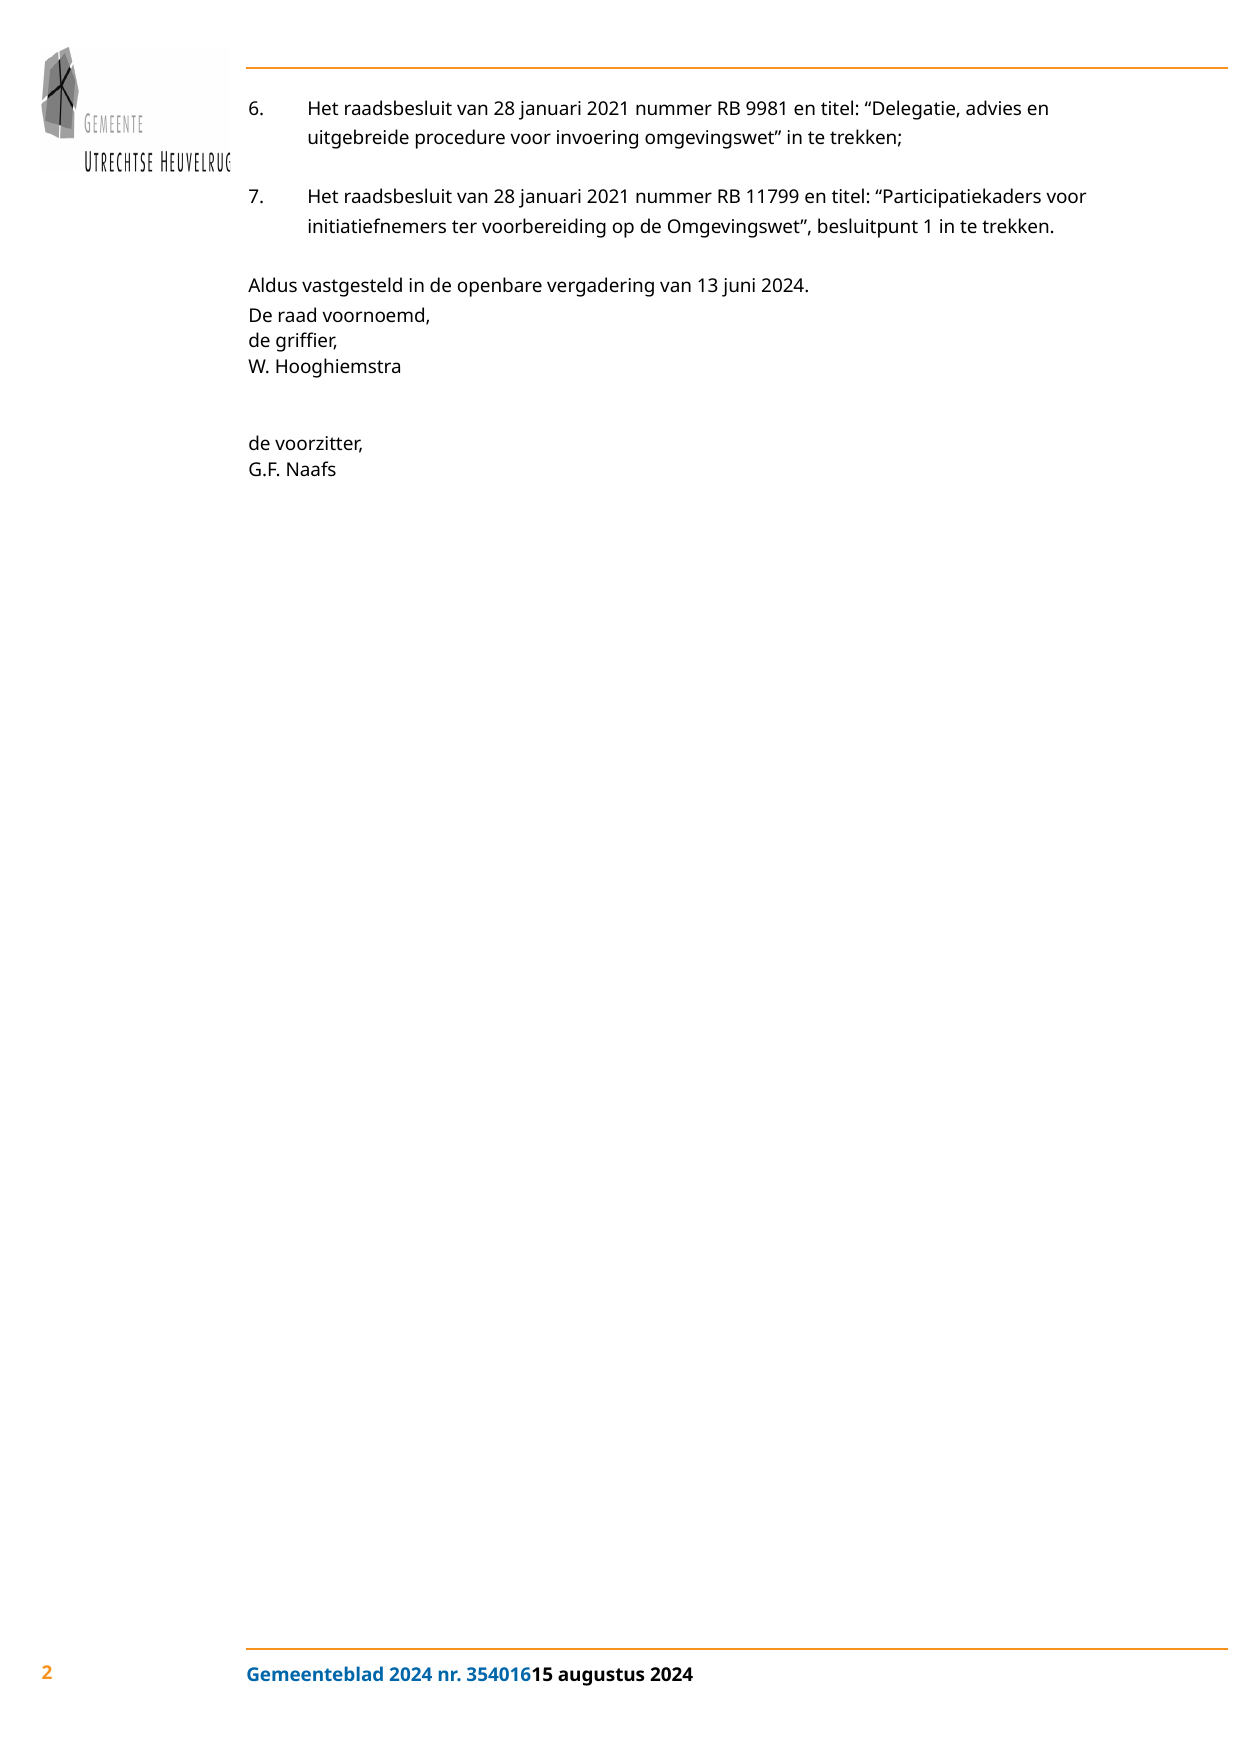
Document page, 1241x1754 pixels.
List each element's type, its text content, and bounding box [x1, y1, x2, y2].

text de voorzitter, [248, 431, 1152, 456]
text De raad voornoemd, [248, 302, 1152, 328]
text G.F. Naafs [248, 456, 1152, 482]
list Het raadsbesluit van 28 januari 2021 nummer RB 11799 en titel: “Participatiekaders voor initiatiefnemers ter voorbereiding op de Omgevingswet”, besluitpunt 1 in te trekken. [248, 183, 1152, 239]
picture [41, 47, 231, 172]
text W. Hooghiemstra [248, 353, 1152, 379]
list Het raadsbesluit van 28 januari 2021 nummer RB 9981 en titel: “Delegatie, advies en uitgebreide procedure voor invoering omgevingswet” in te trekken; [248, 95, 1152, 150]
text Aldus vastgesteld in de openbare vergadering van 13 juni 2024. [248, 272, 1152, 298]
text de griffier, [248, 328, 1152, 353]
